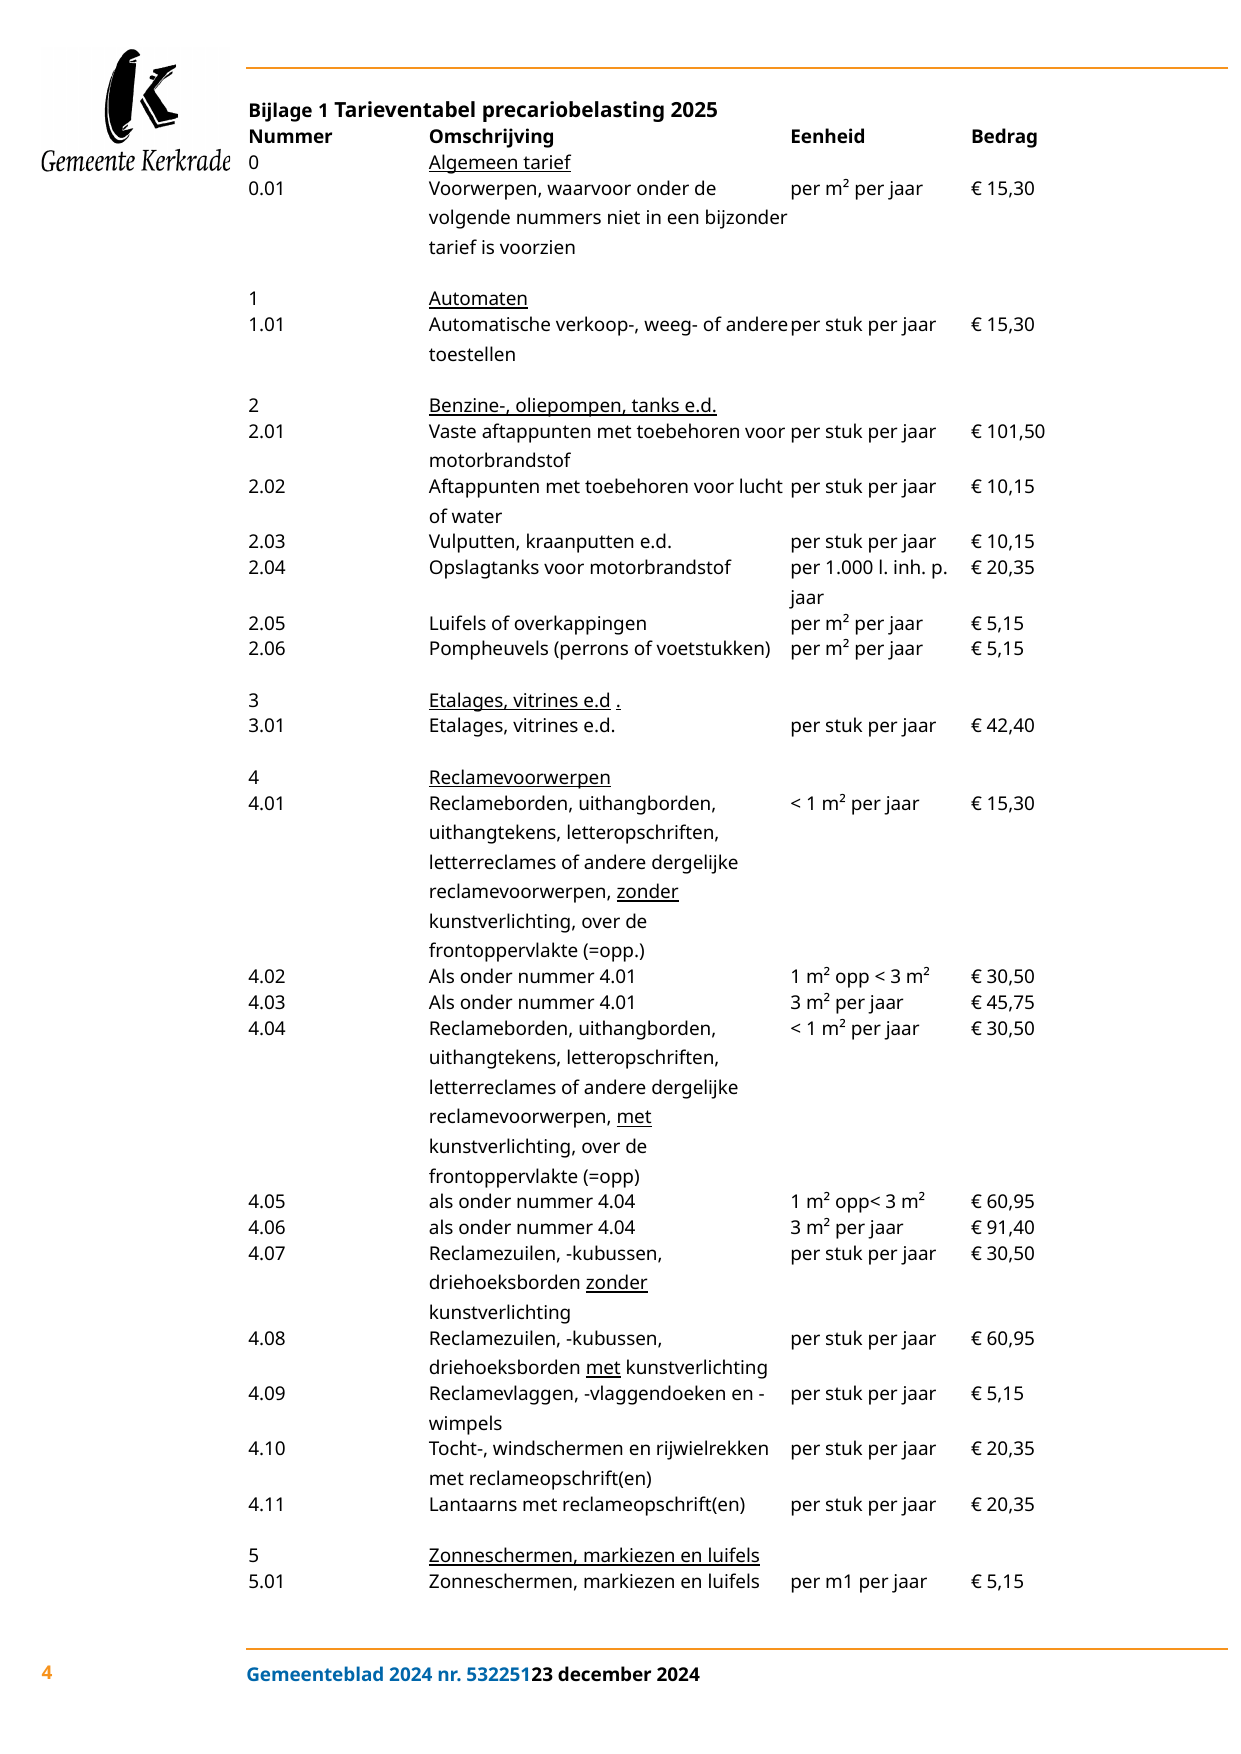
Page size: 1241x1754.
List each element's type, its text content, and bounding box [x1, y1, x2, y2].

table_cell 1 m² opp< 3 m² [790, 1189, 971, 1214]
table_cell € 30,50 [971, 1015, 1152, 1188]
table_cell € 10,15 [971, 473, 1152, 529]
table_cell < 1 m² per jaar [790, 1015, 971, 1188]
table_cell € 60,95 [971, 1325, 1152, 1380]
table_cell Reclamevoorwerpen [429, 764, 790, 790]
table_cell [971, 392, 1152, 418]
table_cell € 91,40 [971, 1214, 1152, 1240]
table_cell per stuk per jaar [790, 1380, 971, 1436]
table_cell [248, 260, 429, 286]
table_cell per stuk per jaar [790, 418, 971, 473]
table_cell € 5,15 [971, 1568, 1152, 1594]
table_cell als onder nummer 4.04 [429, 1214, 790, 1240]
table_cell Als onder nummer 4.01 [429, 989, 790, 1015]
table_cell als onder nummer 4.04 [429, 1189, 790, 1214]
table_cell [971, 149, 1152, 175]
table_cell € 15,30 [971, 311, 1152, 367]
table_cell € 5,15 [971, 635, 1152, 661]
table_cell [429, 367, 790, 392]
table_cell per stuk per jaar [790, 311, 971, 367]
table_cell 5 [248, 1542, 429, 1568]
table_cell [248, 738, 429, 764]
table_cell Reclameborden, uithangborden, uithangtekens, letteropschriften, letterreclames of andere dergelijke reclamevoorwerpen, met kunstverlichting, over de frontoppervlakte (=opp) [429, 1015, 790, 1188]
table_cell 3 [248, 687, 429, 713]
table_cell Benzine-, oliepompen, tanks e.d. [429, 392, 790, 418]
table_cell per m1 per jaar [790, 1568, 971, 1594]
table_cell per stuk per jaar [790, 529, 971, 554]
table_cell per m² per jaar [790, 175, 971, 260]
text Bijlage 1 Tarieventabel precariobelasting 2025 [248, 95, 1152, 123]
table_cell [971, 1517, 1152, 1542]
table_cell € 60,95 [971, 1189, 1152, 1214]
table_cell [971, 687, 1152, 713]
table_cell 2.04 [248, 554, 429, 610]
table_cell [429, 1517, 790, 1542]
table_cell € 30,50 [971, 1240, 1152, 1325]
table_cell per 1.000 l. inh. p. jaar [790, 554, 971, 610]
table_cell 4.03 [248, 989, 429, 1015]
table_cell [790, 367, 971, 392]
table_cell € 5,15 [971, 1380, 1152, 1436]
table_cell 4.10 [248, 1436, 429, 1491]
table_cell € 5,15 [971, 610, 1152, 635]
table_cell € 101,50 [971, 418, 1152, 473]
table_cell 5.01 [248, 1568, 429, 1594]
table_cell Lantaarns met reclameopschrift(en) [429, 1491, 790, 1517]
table_cell 3 m² per jaar [790, 989, 971, 1015]
table_cell [790, 1517, 971, 1542]
table_cell [790, 392, 971, 418]
table_cell per stuk per jaar [790, 1436, 971, 1491]
table_cell per stuk per jaar [790, 1325, 971, 1380]
table_cell Tocht-, windschermen en rijwielrekken met reclameopschrift(en) [429, 1436, 790, 1491]
table_cell 4.05 [248, 1189, 429, 1214]
table_cell 4.04 [248, 1015, 429, 1188]
table_cell 4.02 [248, 964, 429, 989]
table_cell [248, 1517, 429, 1542]
table_cell Als onder nummer 4.01 [429, 964, 790, 989]
table_cell 4.11 [248, 1491, 429, 1517]
table_cell [429, 661, 790, 687]
table_cell [429, 738, 790, 764]
table_cell 4.06 [248, 1214, 429, 1240]
table_cell per stuk per jaar [790, 1240, 971, 1325]
table_cell € 20,35 [971, 1491, 1152, 1517]
table_cell 0 [248, 149, 429, 175]
table_cell per m² per jaar [790, 635, 971, 661]
table_cell [248, 367, 429, 392]
table_header Bedrag [971, 124, 1152, 149]
table_cell per stuk per jaar [790, 473, 971, 529]
table_cell [790, 260, 971, 286]
table_cell Reclamezuilen, -kubussen, driehoeksborden met kunstverlichting [429, 1325, 790, 1380]
table_cell [971, 738, 1152, 764]
table_cell Etalages, vitrines e.d. [429, 713, 790, 738]
table_header Omschrijving [429, 124, 790, 149]
table_cell Automaten [429, 286, 790, 311]
table_cell 2 [248, 392, 429, 418]
table_cell 0.01 [248, 175, 429, 260]
table_cell [790, 661, 971, 687]
picture [41, 47, 231, 172]
table_header Nummer [248, 124, 429, 149]
table_cell Reclameborden, uithangborden, uithangtekens, letteropschriften, letterreclames of andere dergelijke reclamevoorwerpen, zonder kunstverlichting, over de frontoppervlakte (=opp.) [429, 790, 790, 963]
table_cell 4.07 [248, 1240, 429, 1325]
table_cell Zonneschermen, markiezen en luifels [429, 1542, 790, 1568]
table_cell € 20,35 [971, 554, 1152, 610]
table_cell € 15,30 [971, 175, 1152, 260]
table_cell 2.05 [248, 610, 429, 635]
table_cell 2.03 [248, 529, 429, 554]
table_cell [971, 764, 1152, 790]
table_cell 4.09 [248, 1380, 429, 1436]
table_cell Vaste aftappunten met toebehoren voor motorbrandstof [429, 418, 790, 473]
table_cell [971, 260, 1152, 286]
table_cell [248, 661, 429, 687]
table_cell € 42,40 [971, 713, 1152, 738]
table_cell 1 m² opp < 3 m² [790, 964, 971, 989]
table_cell € 10,15 [971, 529, 1152, 554]
table_cell € 20,35 [971, 1436, 1152, 1491]
table_cell per stuk per jaar [790, 1491, 971, 1517]
table_cell [971, 1542, 1152, 1568]
table_cell [790, 1542, 971, 1568]
table_cell 2.06 [248, 635, 429, 661]
table_cell Zonneschermen, markiezen en luifels [429, 1568, 790, 1594]
table_cell per stuk per jaar [790, 713, 971, 738]
table_cell [790, 687, 971, 713]
table_cell € 30,50 [971, 964, 1152, 989]
table_cell [790, 286, 971, 311]
table_cell [971, 286, 1152, 311]
table_cell Voorwerpen, waarvoor onder de volgende nummers niet in een bijzonder tarief is voorzien [429, 175, 790, 260]
table_cell 1 [248, 286, 429, 311]
table_cell Opslagtanks voor motorbrandstof [429, 554, 790, 610]
table_cell 3 m² per jaar [790, 1214, 971, 1240]
table_cell Reclamevlaggen, -vlaggendoeken en -wimpels [429, 1380, 790, 1436]
table_cell 2.02 [248, 473, 429, 529]
table_cell Vulputten, kraanputten e.d. [429, 529, 790, 554]
table_cell 3.01 [248, 713, 429, 738]
table_cell Aftappunten met toebehoren voor lucht of water [429, 473, 790, 529]
table_cell per m² per jaar [790, 610, 971, 635]
table_header Eenheid [790, 124, 971, 149]
table_cell Reclamezuilen, -kubussen, driehoeksborden zonder kunstverlichting [429, 1240, 790, 1325]
table_cell Etalages, vitrines e.d . [429, 687, 790, 713]
table_cell [429, 260, 790, 286]
table_cell 4.01 [248, 790, 429, 963]
table_cell Algemeen tarief [429, 149, 790, 175]
table_cell [971, 367, 1152, 392]
table_cell Pompheuvels (perrons of voetstukken) [429, 635, 790, 661]
table_cell Automatische verkoop-, weeg- of andere toestellen [429, 311, 790, 367]
table_cell 1.01 [248, 311, 429, 367]
table_cell [971, 661, 1152, 687]
table_cell < 1 m² per jaar [790, 790, 971, 963]
table_cell [790, 764, 971, 790]
table_cell 4 [248, 764, 429, 790]
table_cell [790, 149, 971, 175]
table_cell [790, 738, 971, 764]
table_cell Luifels of overkappingen [429, 610, 790, 635]
table_cell 2.01 [248, 418, 429, 473]
table_cell € 15,30 [971, 790, 1152, 963]
table_cell 4.08 [248, 1325, 429, 1380]
table_cell € 45,75 [971, 989, 1152, 1015]
